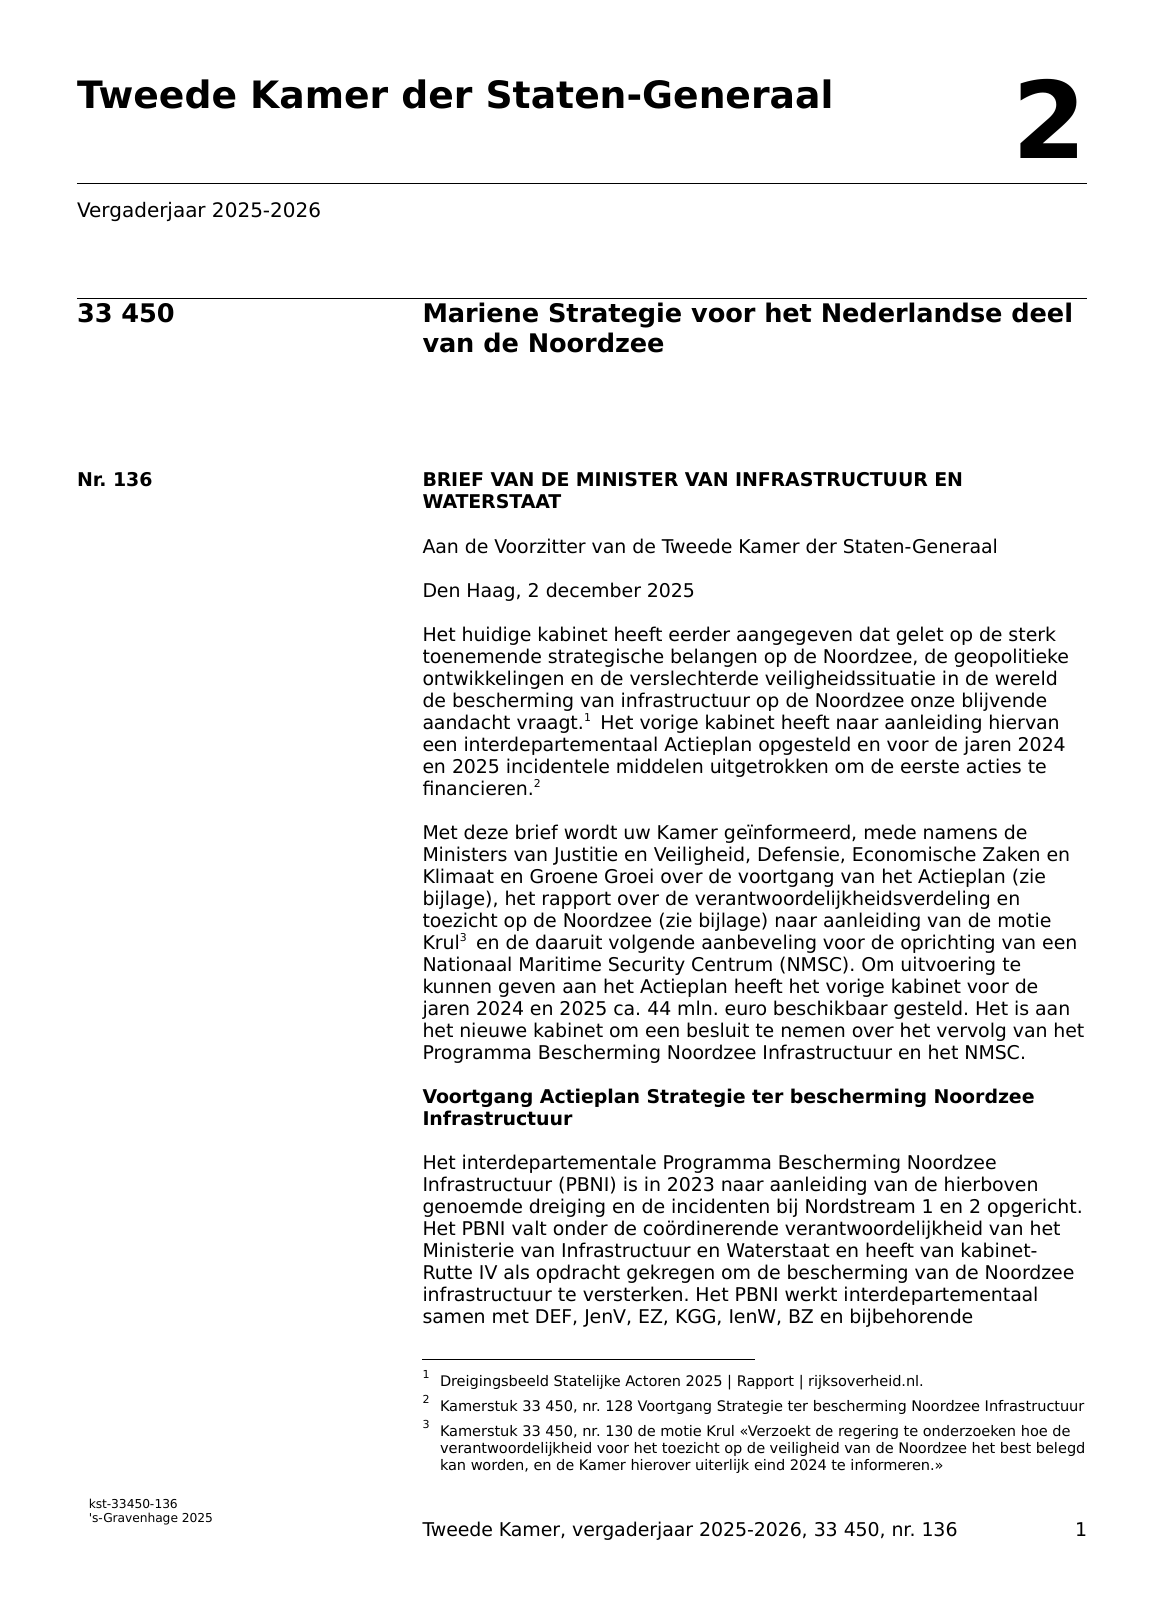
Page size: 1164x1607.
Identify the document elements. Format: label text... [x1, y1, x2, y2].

text Den Haag, 2 december 2025 [422, 580, 1087, 602]
text Aan de Voorzitter van de Tweede Kamer der Staten-Generaal [422, 536, 1087, 557]
subtitle 33 450 Mariene Strategie voor het Nederlandse deel van de Noordzee [77, 299, 1087, 358]
text Met deze brief wordt uw Kamer geïnformeerd, mede namens de Ministers van Justitie en Veiligheid, Defensie, Economische Zaken en Klimaat en Groene Groei over de voortgang van het Actieplan (zie bijlage), het rapport over de verantwoordelijkheidsverdeling en toezicht op de Noordzee (zie bijlage) naar aanleiding van de motie Krul en de daaruit volgende aanbeveling voor de oprichting van een Nationaal Maritime Security Centrum (NMSC). Om uitvoering te kunnen geven aan het Actieplan heeft het vorige kabinet voor de jaren 2024 en 2025 ca. 44 mln. euro beschikbaar gesteld. Het is aan het nieuwe kabinet om een besluit te nemen over het vervolg van het Programma Bescherming Noordzee Infrastructuur en het NMSC. [422, 822, 1087, 1064]
text Kamerstuk 33 450, nr. 128 Voortgang Strategie ter bescherming Noordzee Infrastructuur [422, 1393, 1087, 1416]
subtitle Nr. 136 BRIEF VAN DE MINISTER VAN INFRASTRUCTUUR EN WATERSTAAT [77, 469, 1087, 513]
text Het huidige kabinet heeft eerder aangegeven dat gelet op de sterk toenemende strategische belangen op de Noordzee, de geopolitieke ontwikkelingen en de verslechterde veiligheidssituatie in de wereld de bescherming van infrastructuur op de Noordzee onze blijvende aandacht vraagt. Het vorige kabinet heeft naar aanleiding hiervan een interdepartementaal Actieplan opgesteld en voor de jaren 2024 en 2025 incidentele middelen uitgetrokken om de eerste acties te financieren. [422, 624, 1087, 800]
text Kamerstuk 33 450, nr. 130 de motie Krul «Verzoekt de regering te onderzoeken hoe de verantwoordelijkheid voor het toezicht op de veiligheid van de Noordzee het best belegd kan worden, en de Kamer hierover uiterlijk eind 2024 te informeren.» [422, 1418, 1087, 1474]
text kst-33450-136 [88, 1497, 323, 1511]
subtitle Voortgang Actieplan Strategie ter bescherming Noordzee Infrastructuur [422, 1086, 1087, 1130]
text Het interdepartementale Programma Bescherming Noordzee Infrastructuur (PBNI) is in 2023 naar aanleiding van de hierboven genoemde dreiging en de incidenten bij Nordstream 1 en 2 opgericht. Het PBNI valt onder de coördinerende verantwoordelijkheid van het Ministerie van Infrastructuur en Waterstaat en heeft van kabinet-Rutte IV als opdracht gekregen om de bescherming van de Noordzee infrastructuur te versterken. Het PBNI werkt interdepartementaal samen met DEF, JenV, EZ, KGG, IenW, BZ en bijbehorende [422, 1152, 1087, 1328]
text 's-Gravenhage 2025 [88, 1511, 323, 1525]
text Dreigingsbeeld Statelijke Actoren 2025 | Rapport | rijksoverheid.nl. [422, 1368, 1087, 1391]
table_cell Vergaderjaar 2025-2026 [77, 184, 1087, 298]
table_header Tweede Kamer der Staten-Generaal [77, 59, 886, 183]
table_header 2 [886, 59, 1087, 183]
